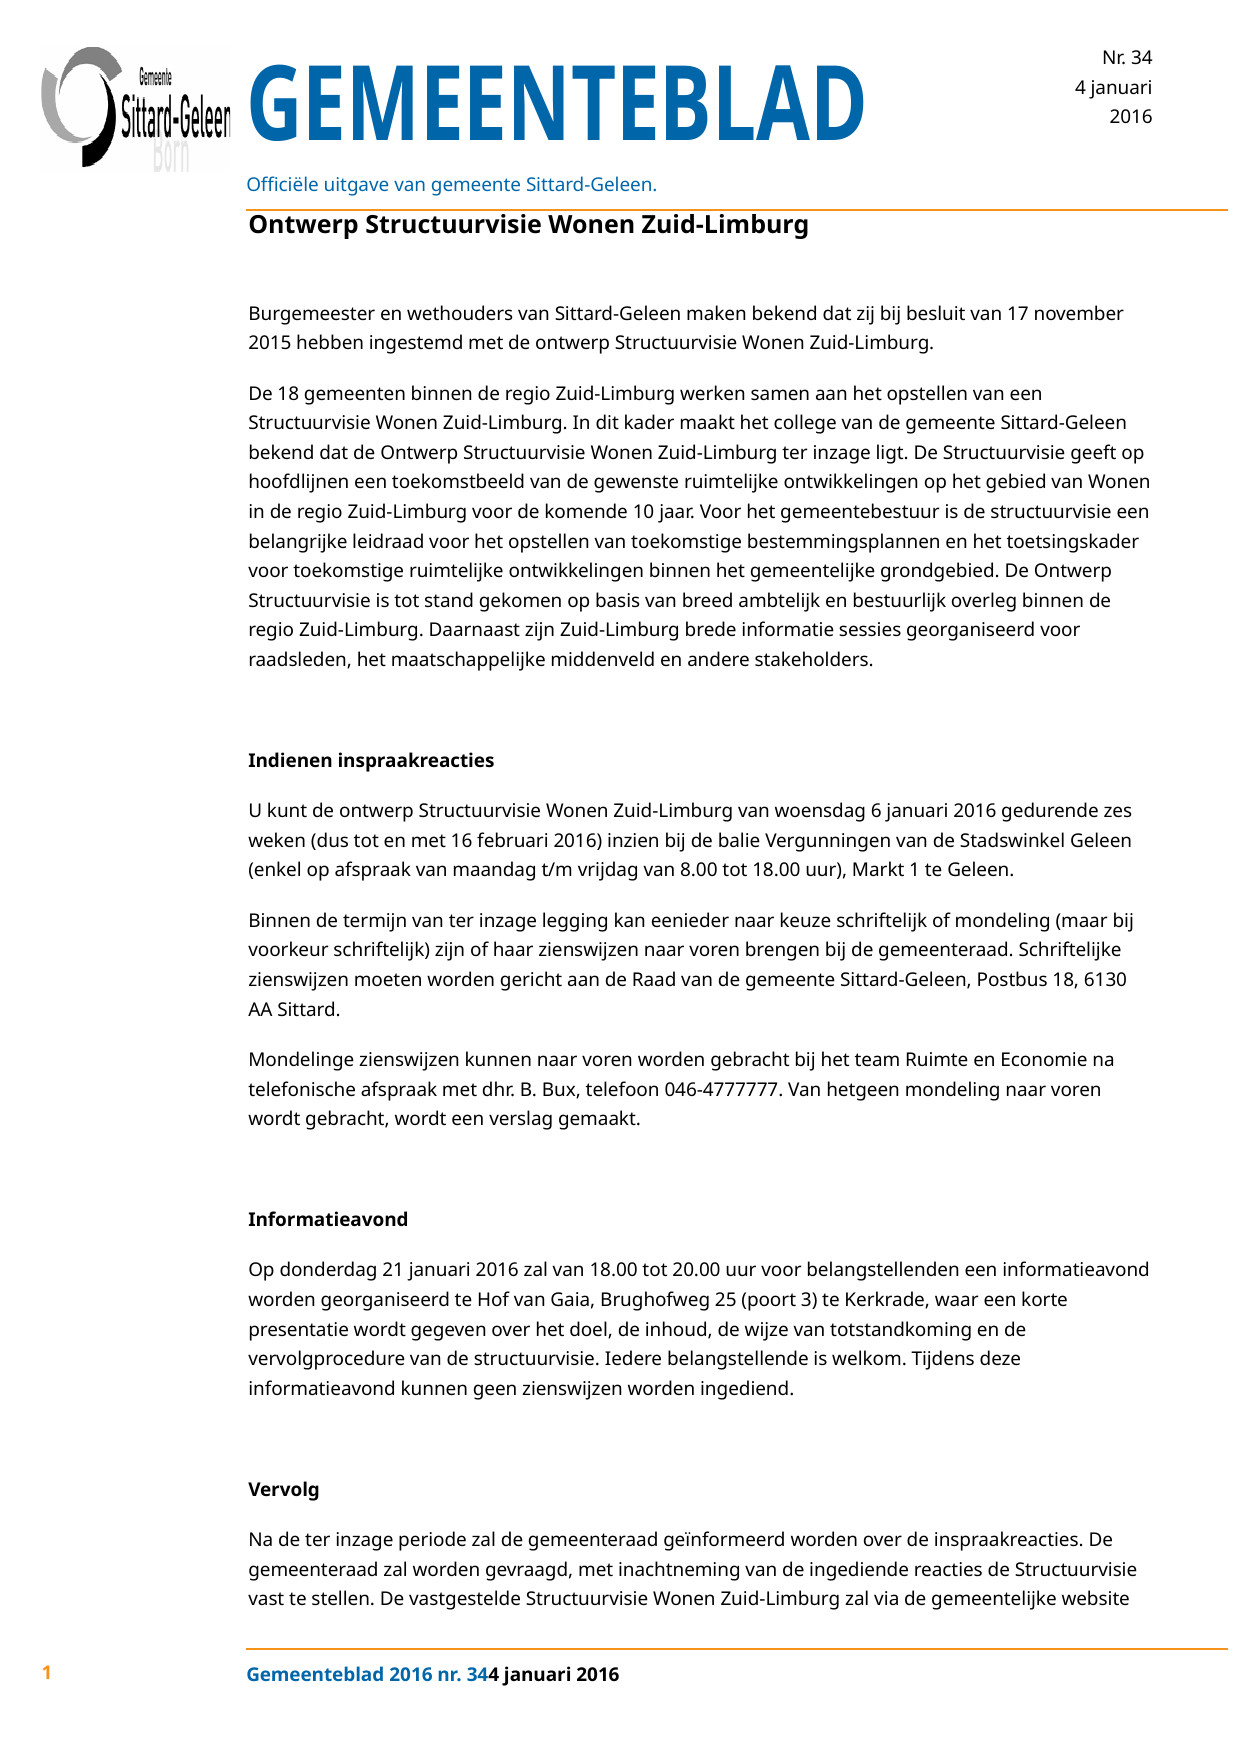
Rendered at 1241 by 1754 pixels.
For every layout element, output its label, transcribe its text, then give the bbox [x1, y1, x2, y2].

text Na de ter inzage periode zal de gemeenteraad geïnformeerd worden over de inspraakreacties. De gemeenteraad zal worden gevraagd, met inachtneming van de ingediende reacties de Structuurvisie vast te stellen. De vastgestelde Structuurvisie Wonen Zuid-Limburg zal via de gemeentelijke website [248, 1526, 1152, 1611]
picture [41, 47, 231, 172]
text Op donderdag 21 januari 2016 zal van 18.00 tot 20.00 uur voor belangstellenden een informatieavond worden georganiseerd te Hof van Gaia, Brughofweg 25 (poort 3) te Kerkrade, waar een korte presentatie wordt gegeven over het doel, de inhoud, de wijze van totstandkoming en de vervolgprocedure van de structuurvisie. Iedere belangstellende is welkom. Tijdens deze informatieavond kunnen geen zienswijzen worden ingediend. [248, 1257, 1152, 1401]
text Vervolg [248, 1476, 1152, 1501]
text Burgemeester en wethouders van Sittard-Geleen maken bekend dat zij bij besluit van 17 november 2015 hebben ingestemd met de ontwerp Structuurvisie Wonen Zuid-Limburg. [248, 300, 1152, 355]
text Mondelinge zienswijzen kunnen naar voren worden gebracht bij het team Ruimte en Economie na telefonische afspraak met dhr. B. Bux, telefoon 046-4777777. Van hetgeen mondeling naar voren wordt gebracht, wordt een verslag gemaakt. [248, 1046, 1152, 1131]
text U kunt de ontwerp Structuurvisie Wonen Zuid-Limburg van woensdag 6 januari 2016 gedurende zes weken (dus tot en met 16 februari 2016) inzien bij de balie Vergunningen van de Stadswinkel Geleen (enkel op afspraak van maandag t/m vrijdag van 8.00 tot 18.00 uur), Markt 1 te Geleen. [248, 797, 1152, 882]
text De 18 gemeenten binnen de regio Zuid-Limburg werken samen aan het opstellen van een Structuurvisie Wonen Zuid-Limburg. In dit kader maakt het college van de gemeente Sittard-Geleen bekend dat de Ontwerp Structuurvisie Wonen Zuid-Limburg ter inzage ligt. De Structuurvisie geeft op hoofdlijnen een toekomstbeeld van de gewenste ruimtelijke ontwikkelingen op het gebied van Wonen in de regio Zuid-Limburg voor de komende 10 jaar. Voor het gemeentebestuur is de structuurvisie een belangrijke leidraad voor het opstellen van toekomstige bestemmingsplannen en het toetsingskader voor toekomstige ruimtelijke ontwikkelingen binnen het gemeentelijke grondgebied. De Ontwerp Structuurvisie is tot stand gekomen op basis van breed ambtelijk en bestuurlijk overleg binnen de regio Zuid-Limburg. Daarnaast zijn Zuid-Limburg brede informatie sessies georganiseerd voor raadsleden, het maatschappelijke middenveld en andere stakeholders. [248, 380, 1152, 672]
text Ontwerp Structuurvisie Wonen Zuid-Limburg [248, 211, 1152, 241]
text Binnen de termijn van ter inzage legging kan eenieder naar keuze schriftelijk of mondeling (maar bij voorkeur schriftelijk) zijn of haar zienswijzen naar voren brengen bij de gemeenteraad. Schriftelijke zienswijzen moeten worden gericht aan de Raad van de gemeente Sittard-Geleen, Postbus 18, 6130 AA Sittard. [248, 907, 1152, 1021]
text Informatieavond [248, 1206, 1152, 1232]
text Indienen inspraakreacties [248, 747, 1152, 773]
